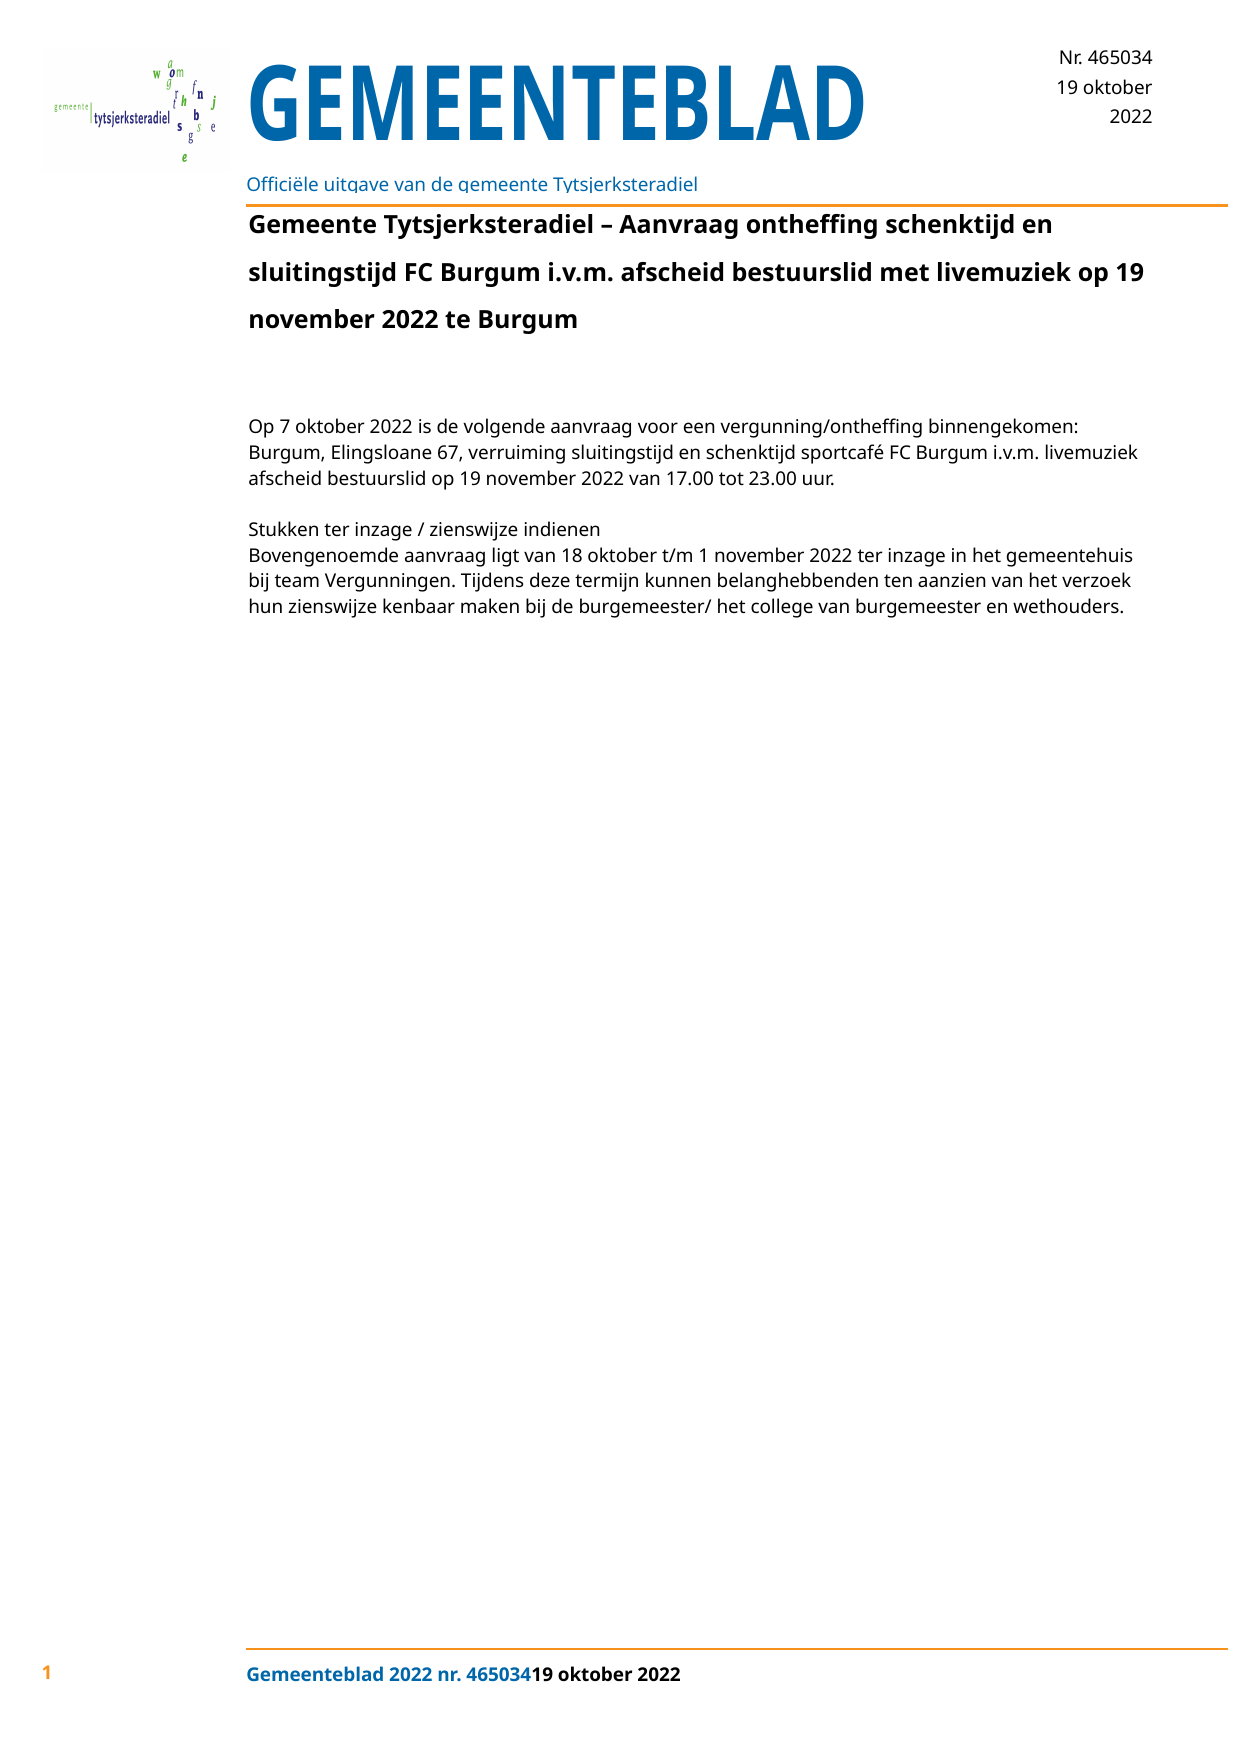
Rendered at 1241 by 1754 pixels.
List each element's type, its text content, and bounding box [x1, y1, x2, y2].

text Gemeente Tytsjerksteradiel – Aanvraag ontheffing schenktijd en sluitingstijd FC Burgum i.v.m. afscheid bestuurslid met livemuziek op 19 november 2022 te Burgum [248, 207, 1152, 336]
text Bovengenoemde aanvraag ligt van 18 oktober t/m 1 november 2022 ter inzage in het gemeentehuis bij team Vergunningen. Tijdens deze termijn kunnen belanghebbenden ten aanzien van het verzoek hun zienswijze kenbaar maken bij de burgemeester/ het college van burgemeester en wethouders. [248, 542, 1152, 619]
text Burgum, Elingsloane 67, verruiming sluitingstijd en schenktijd sportcafé FC Burgum i.v.m. livemuziek afscheid bestuurslid op 19 november 2022 van 17.00 tot 23.00 uur. [248, 439, 1152, 491]
text Stukken ter inzage / zienswijze indienen [248, 516, 1152, 542]
picture [41, 47, 231, 172]
text Op 7 oktober 2022 is de volgende aanvraag voor een vergunning/ontheffing binnengekomen: [248, 413, 1152, 439]
